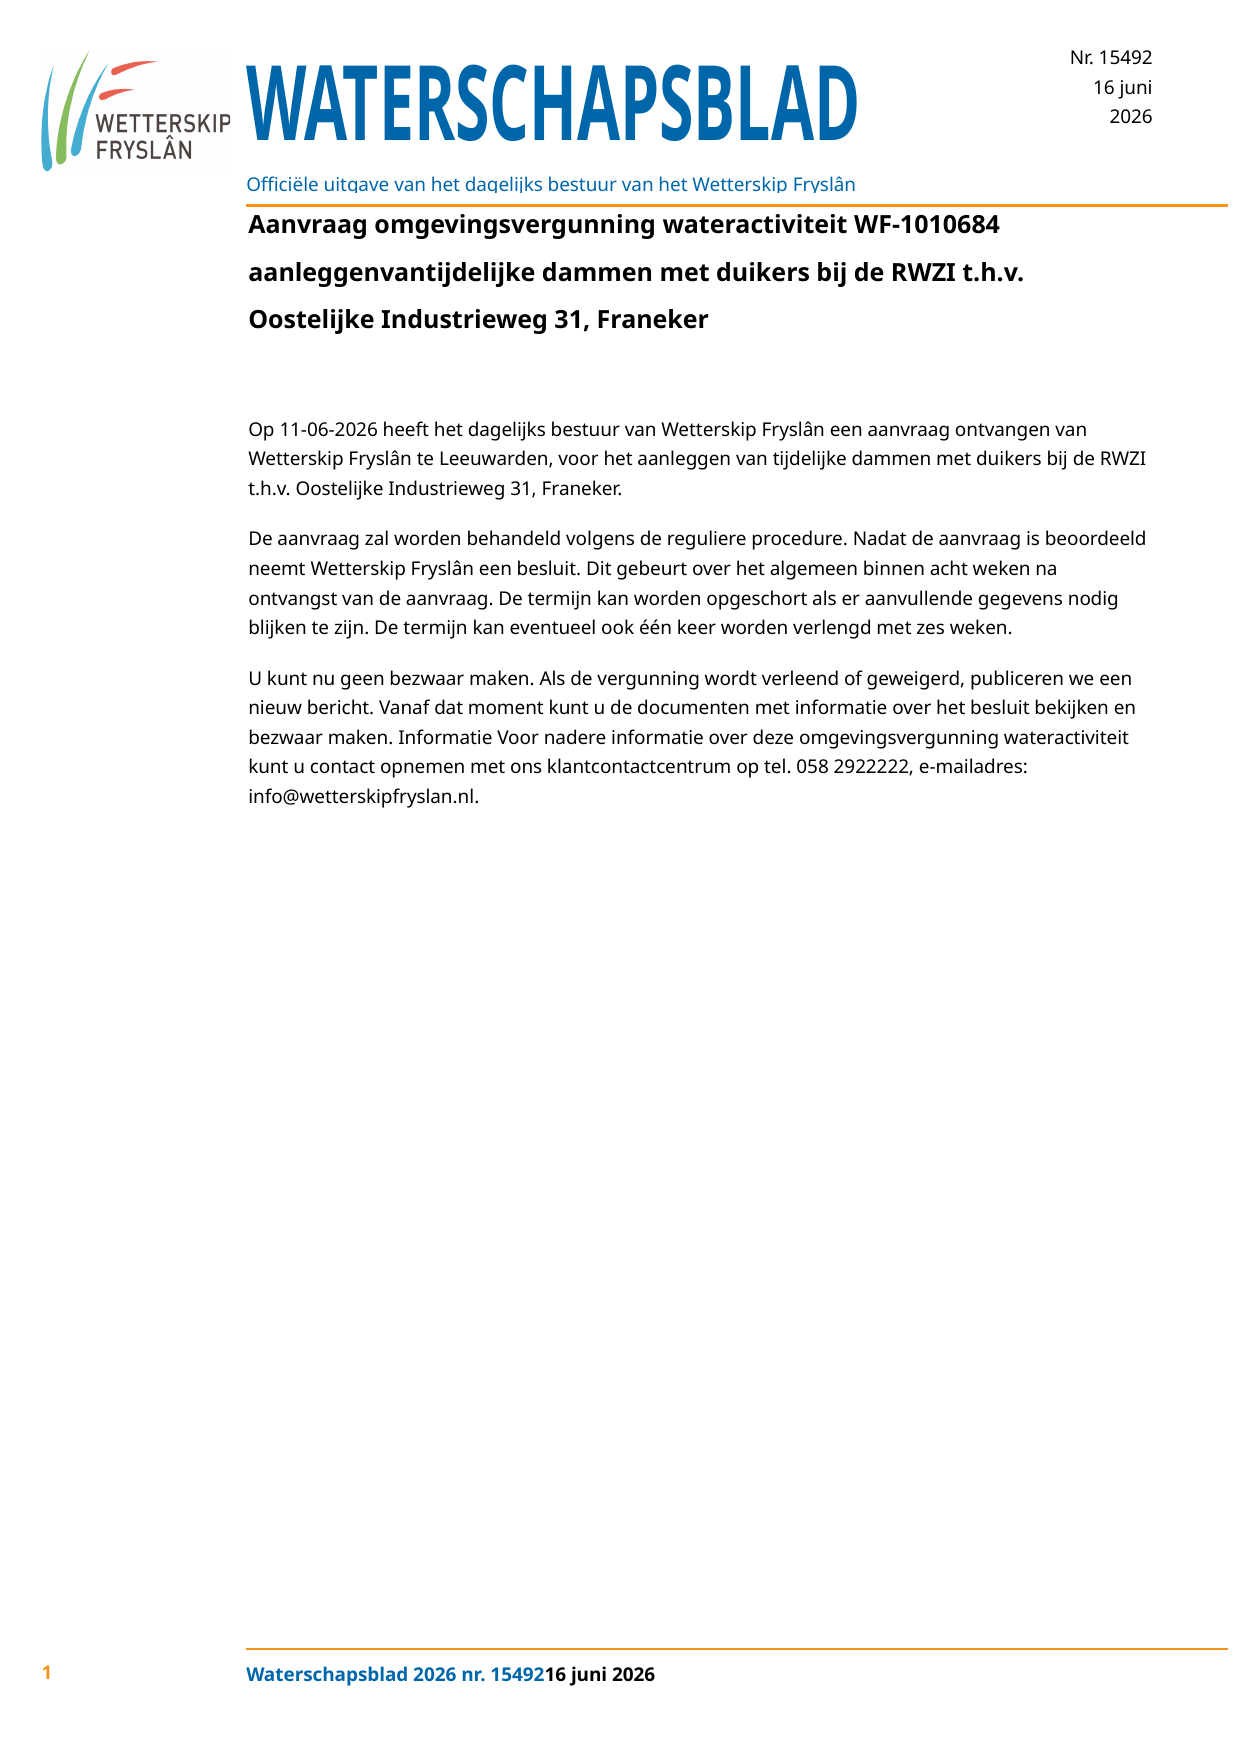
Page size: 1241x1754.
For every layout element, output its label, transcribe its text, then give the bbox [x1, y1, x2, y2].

text De aanvraag zal worden behandeld volgens de reguliere procedure. Nadat de aanvraag is beoordeeld neemt Wetterskip Fryslân een besluit. Dit gebeurt over het algemeen binnen acht weken na ontvangst van de aanvraag. De termijn kan worden opgeschort als er aanvullende gegevens nodig blijken te zijn. De termijn kan eventueel ook één keer worden verlengd met zes weken. [248, 526, 1152, 640]
text U kunt nu geen bezwaar maken. Als de vergunning wordt verleend of geweigerd, publiceren we een nieuw bericht. Vanaf dat moment kunt u de documenten met informatie over het besluit bekijken en bezwaar maken. Informatie Voor nadere informatie over deze omgevingsvergunning wateractiviteit kunt u contact opnemen met ons klantcontactcentrum op tel. 058 2922222, e-mailadres: info@wetterskipfryslan.nl. [248, 665, 1152, 809]
text Aanvraag omgevingsvergunning wateractiviteit WF-1010684 aanleggenvantijdelijke dammen met duikers bij de RWZI t.h.v. Oostelijke Industrieweg 31, Franeker [248, 207, 1152, 336]
text Op 11-06-2026 heeft het dagelijks bestuur van Wetterskip Fryslân een aanvraag ontvangen van Wetterskip Fryslân te Leeuwarden, voor het aanleggen van tijdelijke dammen met duikers bij de RWZI t.h.v. Oostelijke Industrieweg 31, Franeker. [248, 416, 1152, 501]
picture [41, 47, 231, 172]
